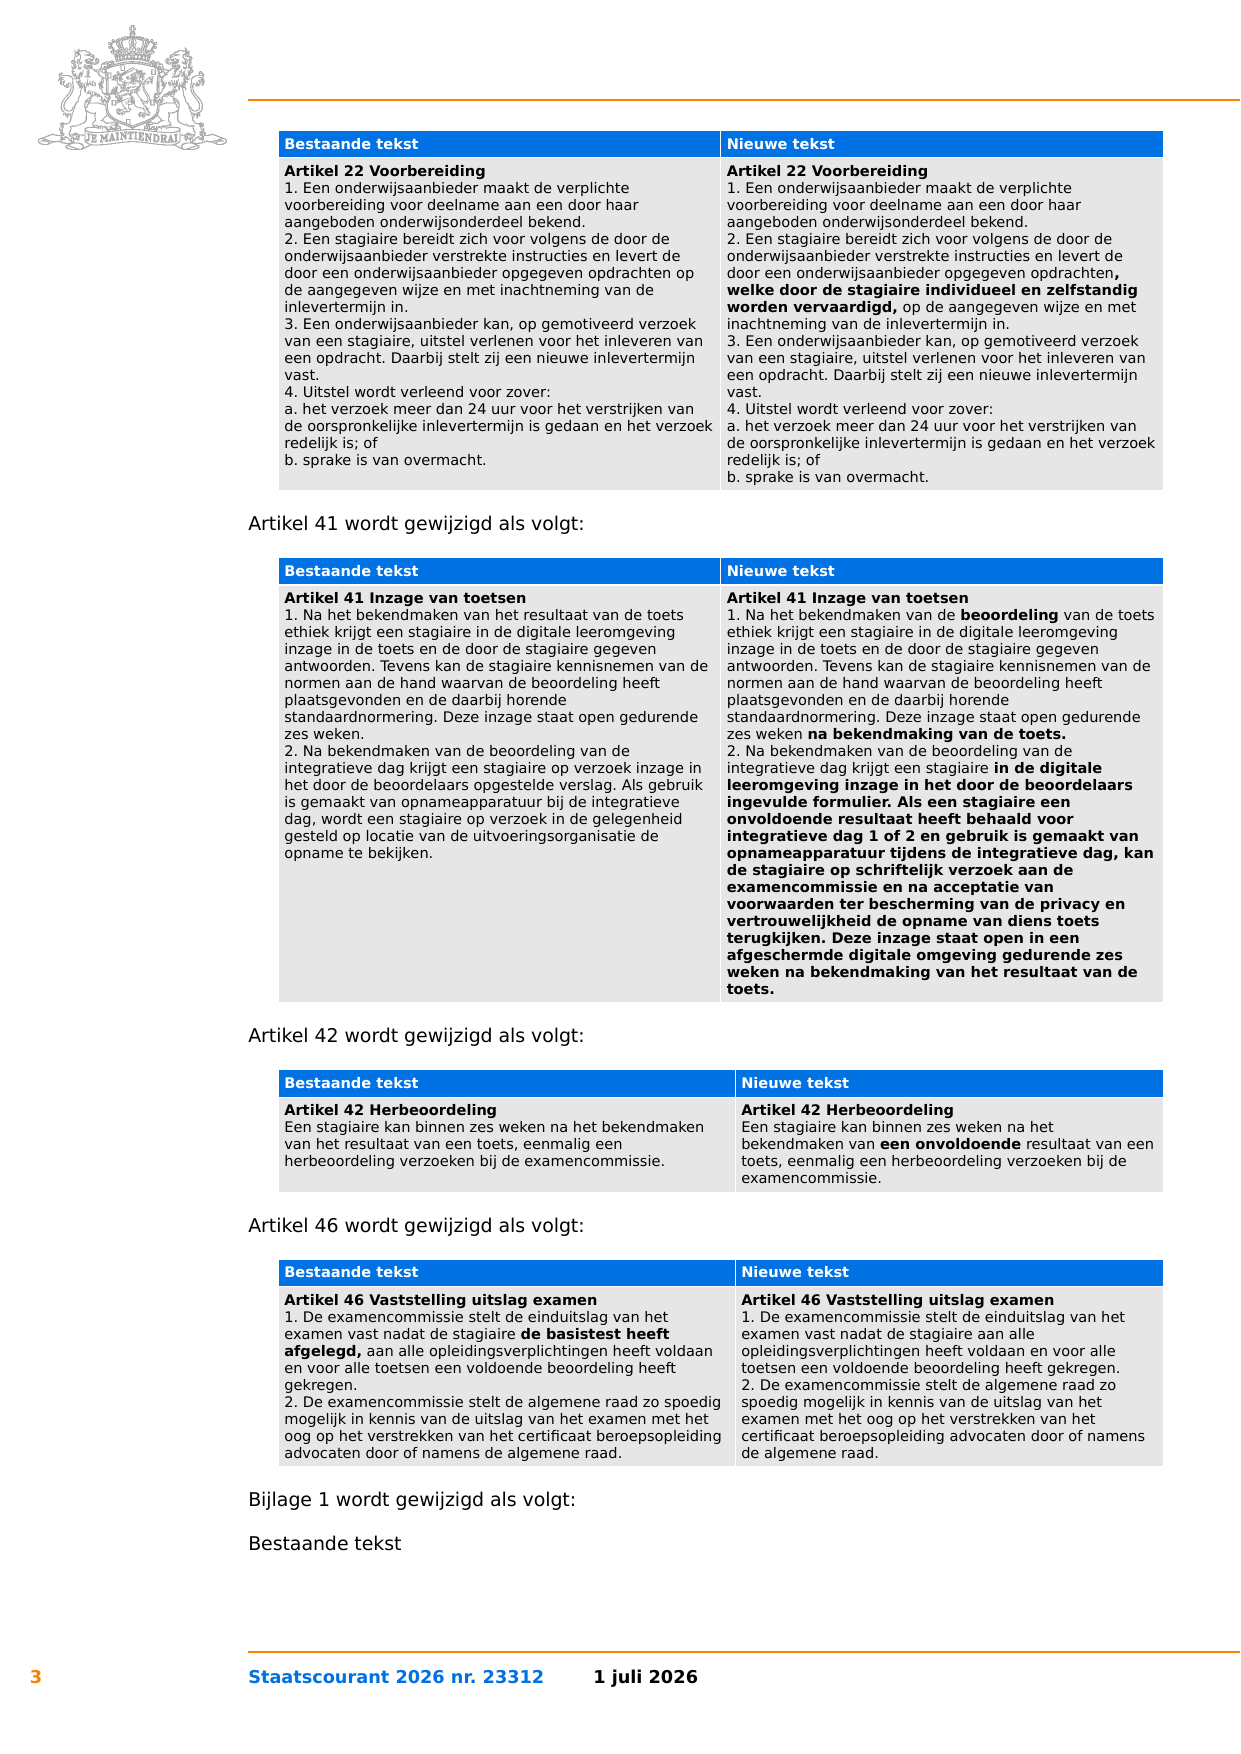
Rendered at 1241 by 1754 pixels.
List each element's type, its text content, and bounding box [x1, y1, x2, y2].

text Bijlage 1 wordt gewijzigd als volgt: [248, 1489, 1163, 1511]
table_cell Artikel 22 Voorbereiding 1. Een onderwijsaanbieder maakt de verplichte voorbereiding voor deelname aan een door haar aangeboden onderwijsonderdeel bekend. 2. Een stagiaire bereidt zich voor volgens de door de onderwijsaanbieder verstrekte instructies en levert de door een onderwijsaanbieder opgegeven opdrachten op de aangegeven wijze en met inachtneming van de inlevertermijn in. 3. Een onderwijsaanbieder kan, op gemotiveerd verzoek van een stagiaire, uitstel verlenen voor het inleveren van een opdracht. Daarbij stelt zij een nieuwe inlevertermijn vast. 4. Uitstel wordt verleend voor zover: a. het verzoek meer dan 24 uur voor het verstrijken van de oorspronkelijke inlevertermijn is gedaan en het verzoek redelijk is; of b. sprake is van overmacht. [279, 158, 720, 490]
table_cell Artikel 46 Vaststelling uitslag examen 1. De examencommissie stelt de einduitslag van het examen vast nadat de stagiaire de basistest heeft afgelegd, aan alle opleidingsverplichtingen heeft voldaan en voor alle toetsen een voldoende beoordeling heeft gekregen. 2. De examencommissie stelt de algemene raad zo spoedig mogelijk in kennis van de uitslag van het examen met het oog op het verstrekken van het certificaat beroepsopleiding advocaten door of namens de algemene raad. [279, 1287, 735, 1466]
text Artikel 46 wordt gewijzigd als volgt: [248, 1215, 1163, 1237]
text Artikel 41 wordt gewijzigd als volgt: [248, 513, 1163, 535]
table_header Bestaande tekst [279, 1070, 735, 1097]
picture [38, 25, 227, 150]
table_cell Artikel 42 Herbeoordeling Een stagiaire kan binnen zes weken na het bekendmaken van een onvoldoende resultaat van een toets, eenmalig een herbeoordeling verzoeken bij de examencommissie. [736, 1098, 1163, 1192]
table_header Bestaande tekst [279, 1260, 735, 1286]
text Artikel 42 wordt gewijzigd als volgt: [248, 1025, 1163, 1047]
table_header Nieuwe tekst [736, 1260, 1163, 1286]
table_header Bestaande tekst [279, 131, 720, 157]
table_header Nieuwe tekst [721, 558, 1163, 584]
table_header Bestaande tekst [279, 558, 720, 584]
table_cell Artikel 41 Inzage van toetsen 1. Na het bekendmaken van de beoordeling van de toets ethiek krijgt een stagiaire in de digitale leeromgeving inzage in de toets en de door de stagiaire gegeven antwoorden. Tevens kan de stagiaire kennisnemen van de normen aan de hand waarvan de beoordeling heeft plaatsgevonden en de daarbij horende standaardnormering. Deze inzage staat open gedurende zes weken na bekendmaking van de toets. 2. Na bekendmaken van de beoordeling van de integratieve dag krijgt een stagiaire in de digitale leeromgeving inzage in het door de beoordelaars ingevulde formulier. Als een stagiaire een onvoldoende resultaat heeft behaald voor integratieve dag 1 of 2 en gebruik is gemaakt van opnameapparatuur tijdens de integratieve dag, kan de stagiaire op schriftelijk verzoek aan de examencommissie en na acceptatie van voorwaarden ter bescherming van de privacy en vertrouwelijkheid de opname van diens toets terugkijken. Deze inzage staat open in een afgeschermde digitale omgeving gedurende zes weken na bekendmaking van het resultaat van de toets. [721, 586, 1163, 1002]
table_header Nieuwe tekst [736, 1070, 1163, 1097]
table_header Nieuwe tekst [721, 131, 1163, 157]
table_cell Artikel 46 Vaststelling uitslag examen 1. De examencommissie stelt de einduitslag van het examen vast nadat de stagiaire aan alle opleidingsverplichtingen heeft voldaan en voor alle toetsen een voldoende beoordeling heeft gekregen. 2. De examencommissie stelt de algemene raad zo spoedig mogelijk in kennis van de uitslag van het examen met het oog op het verstrekken van het certificaat beroepsopleiding advocaten door of namens de algemene raad. [736, 1287, 1163, 1466]
table_cell Artikel 41 Inzage van toetsen 1. Na het bekendmaken van het resultaat van de toets ethiek krijgt een stagiaire in de digitale leeromgeving inzage in de toets en de door de stagiaire gegeven antwoorden. Tevens kan de stagiaire kennisnemen van de normen aan de hand waarvan de beoordeling heeft plaatsgevonden en de daarbij horende standaardnormering. Deze inzage staat open gedurende zes weken. 2. Na bekendmaken van de beoordeling van de integratieve dag krijgt een stagiaire op verzoek inzage in het door de beoordelaars opgestelde verslag. Als gebruik is gemaakt van opnameapparatuur bij de integratieve dag, wordt een stagiaire op verzoek in de gelegenheid gesteld op locatie van de uitvoeringsorganisatie de opname te bekijken. [279, 586, 720, 1002]
table_cell Artikel 42 Herbeoordeling Een stagiaire kan binnen zes weken na het bekendmaken van het resultaat van een toets, eenmalig een herbeoordeling verzoeken bij de examencommissie. [279, 1098, 735, 1192]
text Bestaande tekst [248, 1533, 1163, 1555]
table_cell Artikel 22 Voorbereiding 1. Een onderwijsaanbieder maakt de verplichte voorbereiding voor deelname aan een door haar aangeboden onderwijsonderdeel bekend. 2. Een stagiaire bereidt zich voor volgens de door de onderwijsaanbieder verstrekte instructies en levert de door een onderwijsaanbieder opgegeven opdrachten, welke door de stagiaire individueel en zelfstandig worden vervaardigd, op de aangegeven wijze en met inachtneming van de inlevertermijn in. 3. Een onderwijsaanbieder kan, op gemotiveerd verzoek van een stagiaire, uitstel verlenen voor het inleveren van een opdracht. Daarbij stelt zij een nieuwe inlevertermijn vast. 4. Uitstel wordt verleend voor zover: a. het verzoek meer dan 24 uur voor het verstrijken van de oorspronkelijke inlevertermijn is gedaan en het verzoek redelijk is; of b. sprake is van overmacht. [721, 158, 1163, 490]
